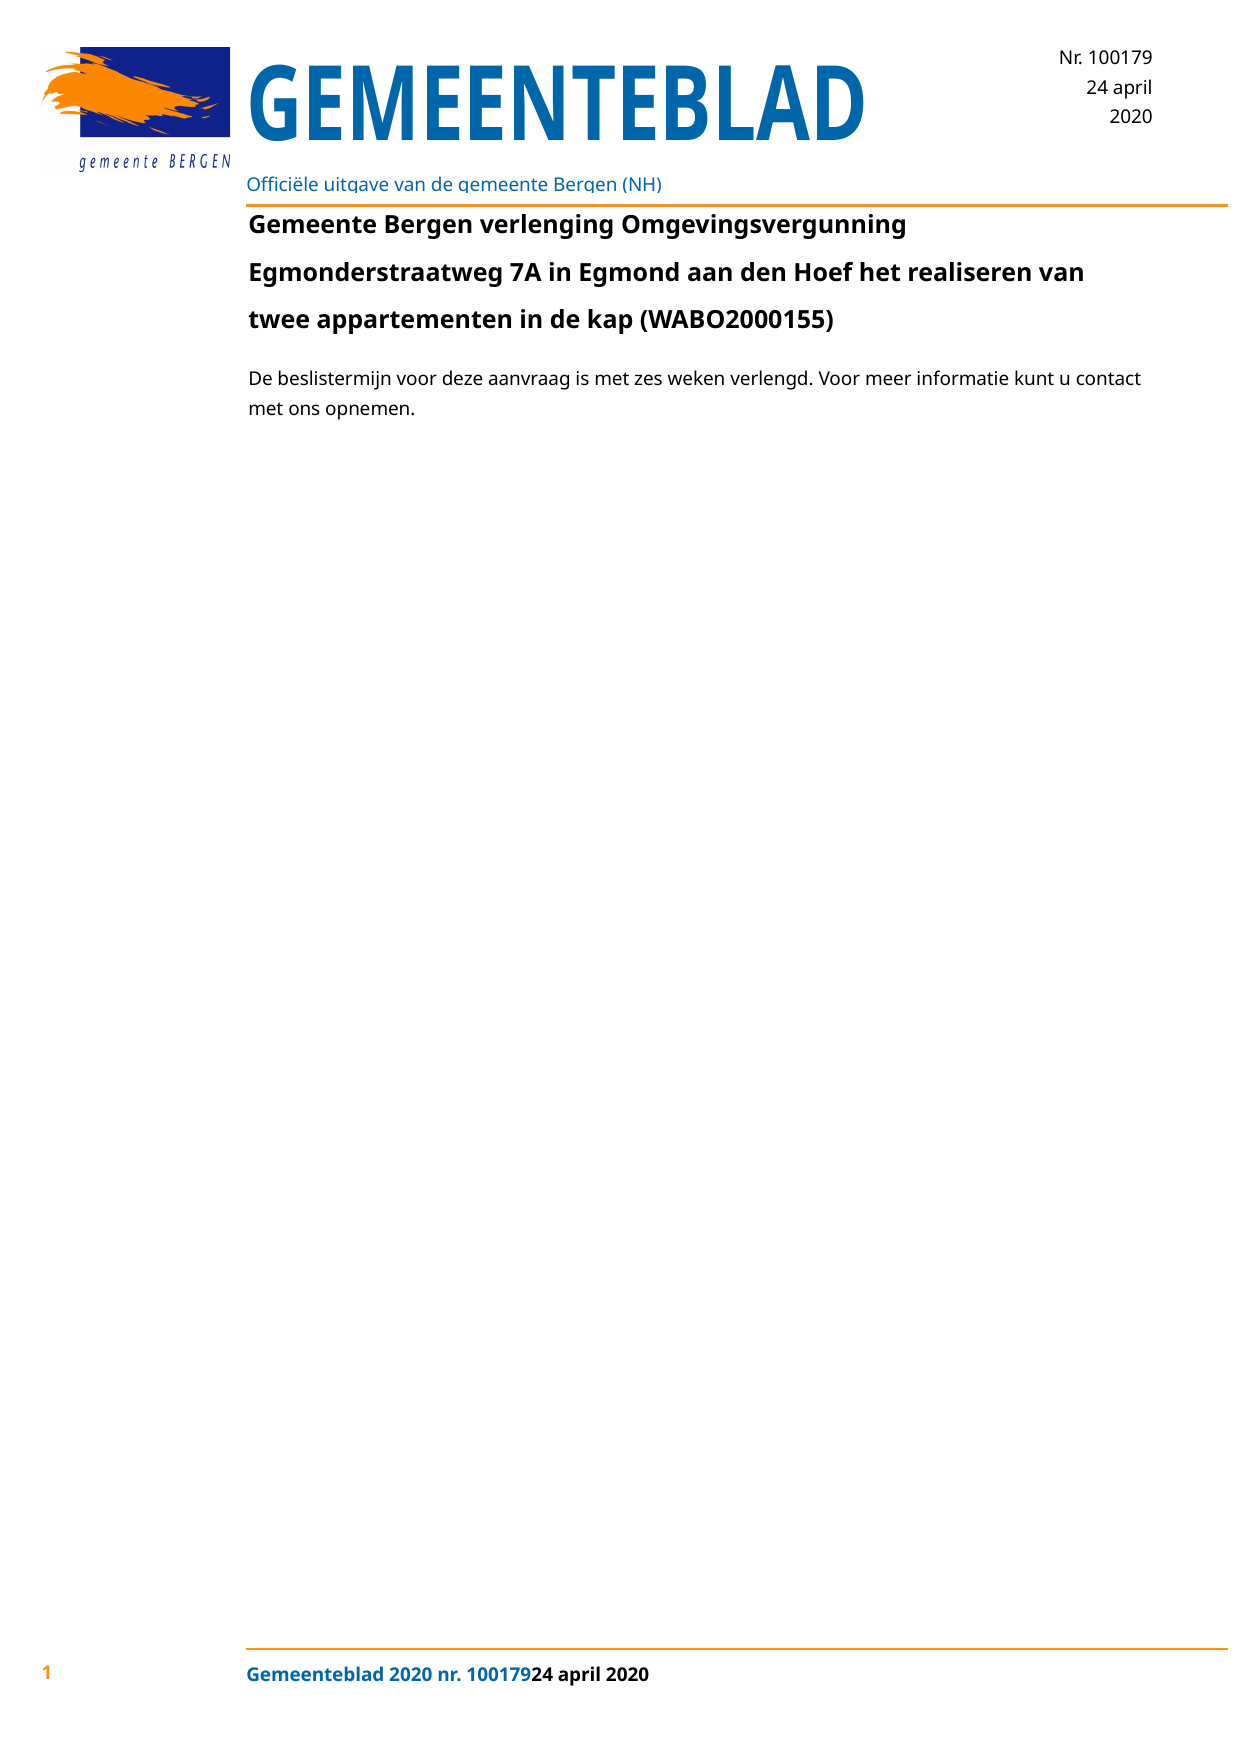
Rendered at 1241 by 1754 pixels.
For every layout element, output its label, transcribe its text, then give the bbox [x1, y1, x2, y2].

text De beslistermijn voor deze aanvraag is met zes weken verlengd. Voor meer informatie kunt u contact met ons opnemen. [248, 366, 1152, 421]
picture [41, 47, 231, 172]
text Gemeente Bergen verlenging Omgevingsvergunning Egmonderstraatweg 7A in Egmond aan den Hoef het realiseren van twee appartementen in de kap (WABO2000155) [248, 207, 1152, 336]
